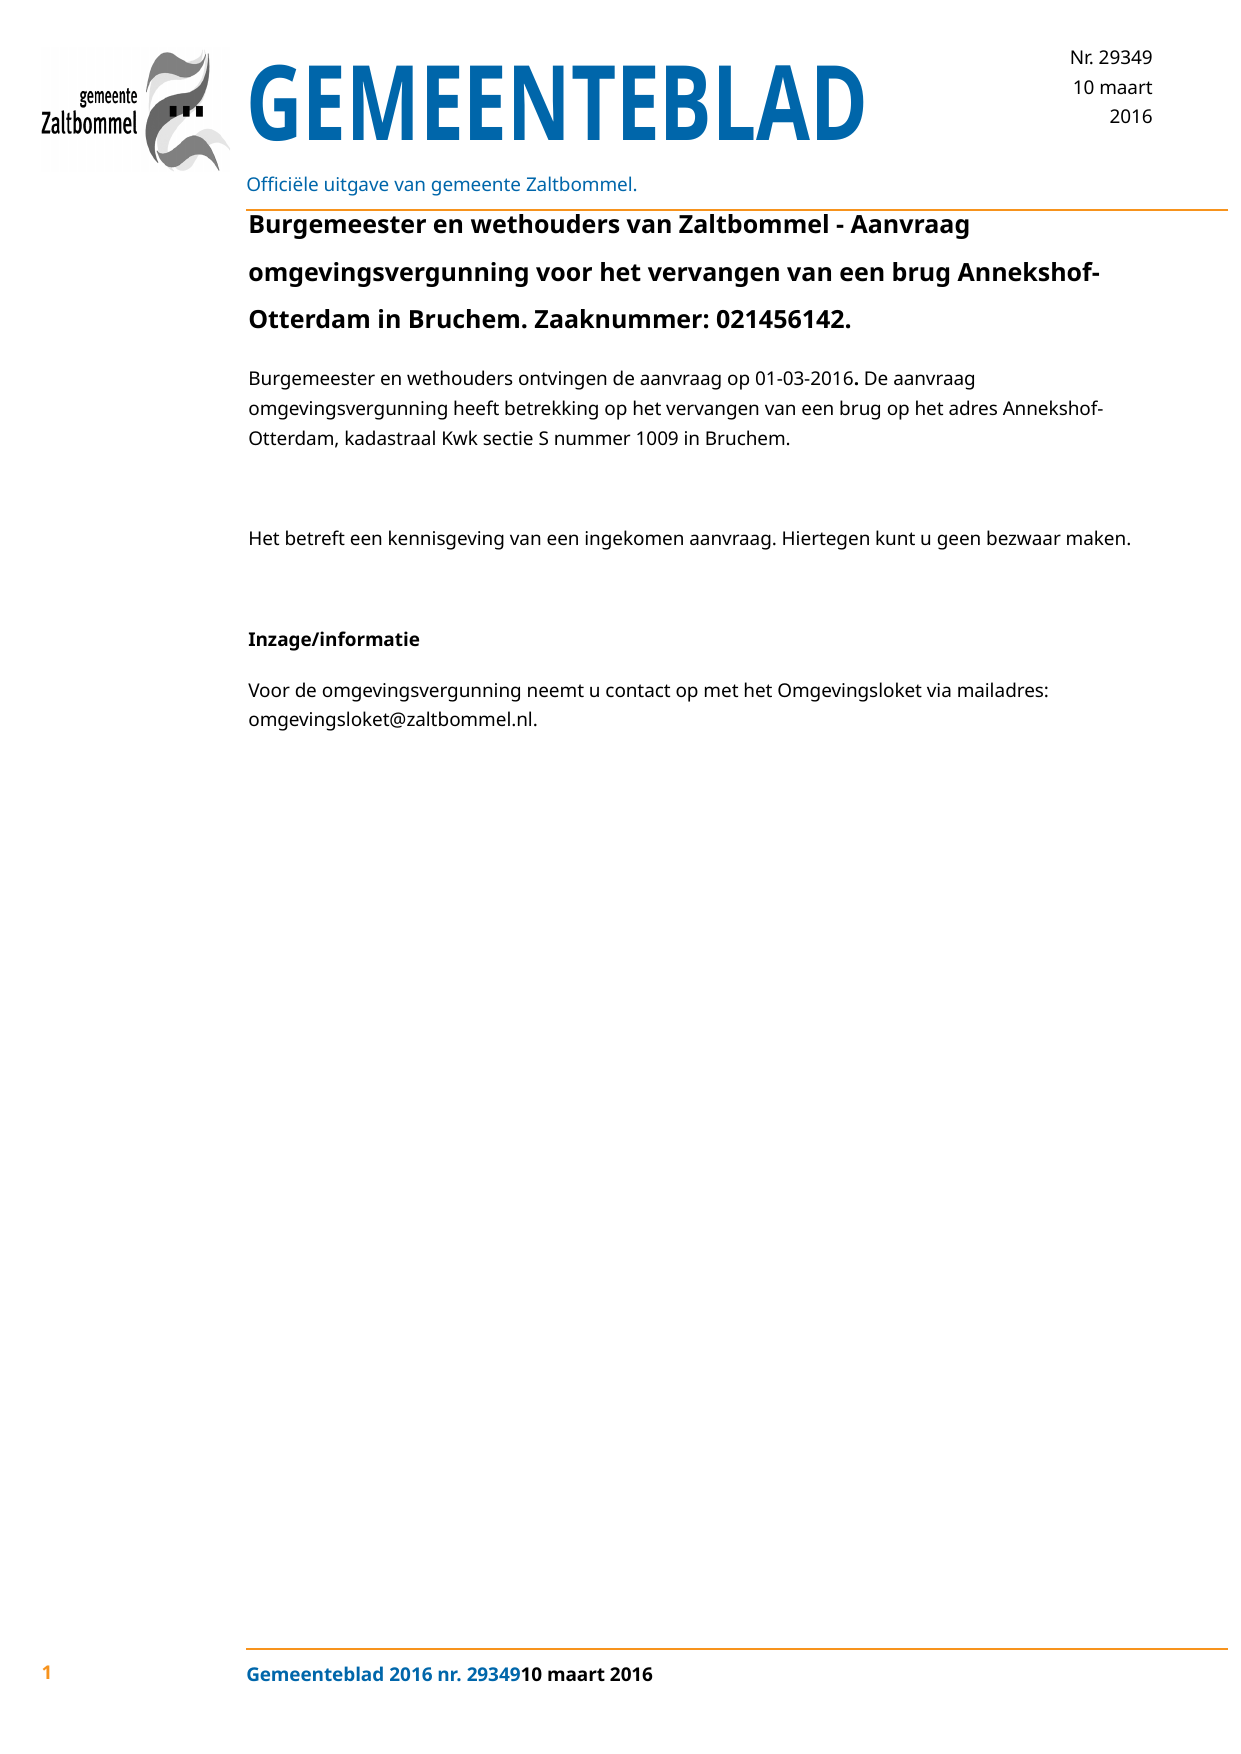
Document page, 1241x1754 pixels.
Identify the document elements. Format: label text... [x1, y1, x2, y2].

text Burgemeester en wethouders ontvingen de aanvraag op 01-03-2016. De aanvraag omgevingsvergunning heeft betrekking op het vervangen van een brug op het adres Annekshof-Otterdam, kadastraal Kwk sectie S nummer 1009 in Bruchem. [248, 366, 1152, 450]
picture [41, 47, 231, 172]
text Inzage/informatie [248, 626, 1152, 652]
text Burgemeester en wethouders van Zaltbommel - Aanvraag omgevingsvergunning voor het vervangen van een brug Annekshof-Otterdam in Bruchem. Zaaknummer: 021456142. [248, 211, 1152, 336]
text Het betreft een kennisgeving van een ingekomen aanvraag. Hiertegen kunt u geen bezwaar maken. [248, 526, 1152, 551]
text Voor de omgevingsvergunning neemt u contact op met het Omgevingsloket via mailadres: omgevingsloket@zaltbommel.nl. [248, 677, 1152, 732]
